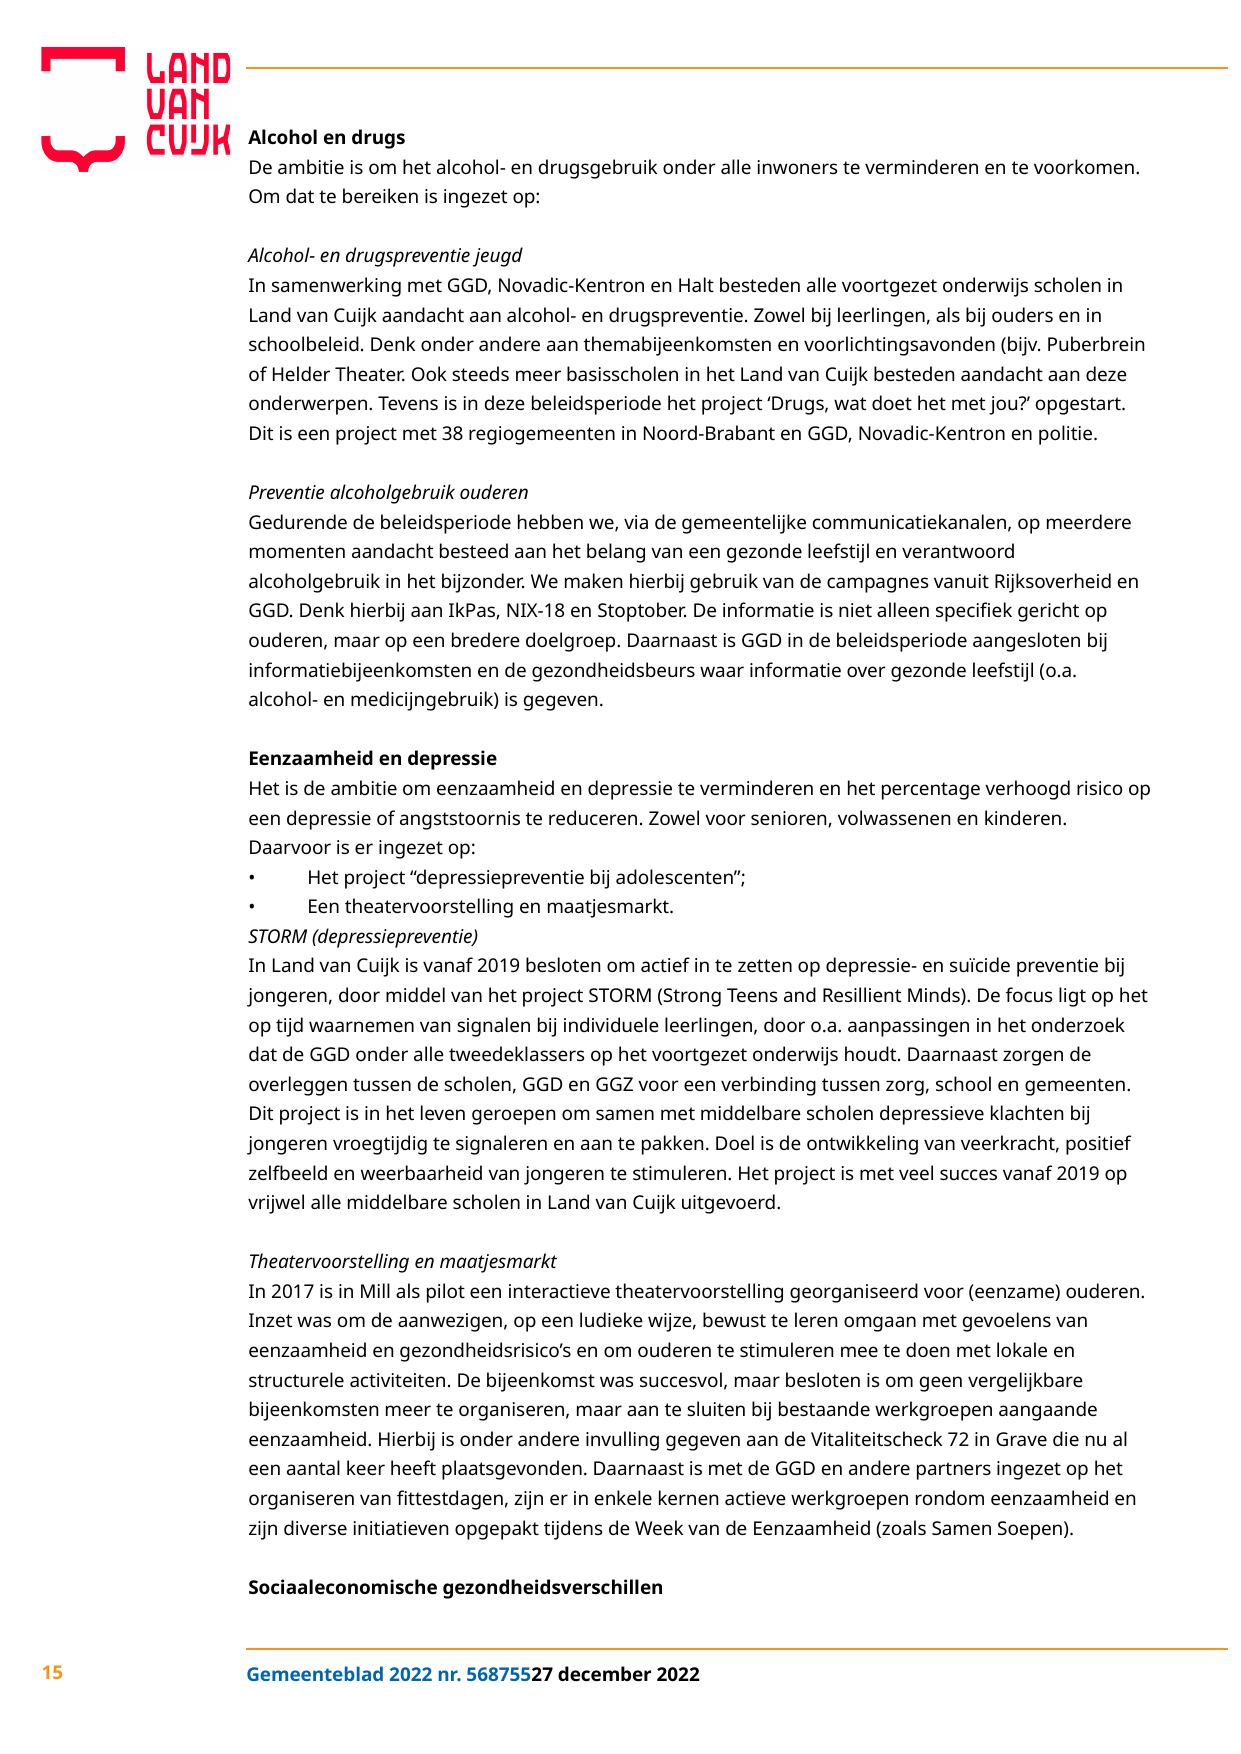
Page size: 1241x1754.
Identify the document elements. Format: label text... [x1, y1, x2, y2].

text Alcohol- en drugspreventie jeugd [248, 243, 1152, 268]
picture [41, 47, 231, 172]
text Eenzaamheid en depressie [248, 746, 1152, 771]
list Het project “depressiepreventie bij adolescenten”; [248, 864, 1152, 890]
text De ambitie is om het alcohol- en drugsgebruik onder alle inwoners te verminderen en te voorkomen. Om dat te bereiken is ingezet op: [248, 154, 1152, 209]
text STORM (depressiepreventie) [248, 923, 1152, 949]
text Het is de ambitie om eenzaamheid en depressie te verminderen en het percentage verhoogd risico op een depressie of angststoornis te reduceren. Zowel voor senioren, volwassenen en kinderen. Daarvoor is er ingezet op: [248, 775, 1152, 860]
text In 2017 is in Mill als pilot een interactieve theatervoorstelling georganiseerd voor (eenzame) ouderen. Inzet was om de aanwezigen, op een ludieke wijze, bewust te leren omgaan met gevoelens van eenzaamheid en gezondheidsrisico’s en om ouderen te stimuleren mee te doen met lokale en structurele activiteiten. De bijeenkomst was succesvol, maar besloten is om geen vergelijkbare bijeenkomsten meer te organiseren, maar aan te sluiten bij bestaande werkgroepen aangaande eenzaamheid. Hierbij is onder andere invulling gegeven aan de Vitaliteitscheck 72 in Grave die nu al een aantal keer heeft plaatsgevonden. Daarnaast is met de GGD en andere partners ingezet op het organiseren van fittestdagen, zijn er in enkele kernen actieve werkgroepen rondom eenzaamheid en zijn diverse initiatieven opgepakt tijdens de Week van de Eenzaamheid (zoals Samen Soepen). [248, 1278, 1152, 1541]
text In Land van Cuijk is vanaf 2019 besloten om actief in te zetten op depressie- en suïcide preventie bij jongeren, door middel van het project STORM (Strong Teens and Resillient Minds). De focus ligt op het op tijd waarnemen van signalen bij individuele leerlingen, door o.a. aanpassingen in het onderzoek dat de GGD onder alle tweedeklassers op het voortgezet onderwijs houdt. Daarnaast zorgen de overleggen tussen de scholen, GGD en GGZ voor een verbinding tussen zorg, school en gemeenten. Dit project is in het leven geroepen om samen met middelbare scholen depressieve klachten bij jongeren vroegtijdig te signaleren en aan te pakken. Doel is de ontwikkeling van veerkracht, positief zelfbeeld en weerbaarheid van jongeren te stimuleren. Het project is met veel succes vanaf 2019 op vrijwel alle middelbare scholen in Land van Cuijk uitgevoerd. [248, 953, 1152, 1215]
text Theatervoorstelling en maatjesmarkt [248, 1248, 1152, 1274]
text Alcohol en drugs [248, 124, 1152, 150]
text In samenwerking met GGD, Novadic-Kentron en Halt besteden alle voortgezet onderwijs scholen in Land van Cuijk aandacht aan alcohol- en drugspreventie. Zowel bij leerlingen, als bij ouders en in schoolbeleid. Denk onder andere aan themabijeenkomsten en voorlichtingsavonden (bijv. Puberbrein of Helder Theater. Ook steeds meer basisscholen in het Land van Cuijk besteden aandacht aan deze onderwerpen. Tevens is in deze beleidsperiode het project ‘Drugs, wat doet het met jou?’ opgestart. Dit is een project met 38 regiogemeenten in Noord-Brabant en GGD, Novadic-Kentron en politie. [248, 272, 1152, 446]
list Een theatervoorstelling en maatjesmarkt. [248, 893, 1152, 919]
text Gedurende de beleidsperiode hebben we, via de gemeentelijke communicatiekanalen, op meerdere momenten aandacht besteed aan het belang van een gezonde leefstijl en verantwoord alcoholgebruik in het bijzonder. We maken hierbij gebruik van de campagnes vanuit Rijksoverheid en GGD. Denk hierbij aan IkPas, NIX-18 en Stoptober. De informatie is niet alleen specifiek gericht op ouderen, maar op een bredere doelgroep. Daarnaast is GGD in de beleidsperiode aangesloten bij informatiebijeenkomsten en de gezondheidsbeurs waar informatie over gezonde leefstijl (o.a. alcohol- en medicijngebruik) is gegeven. [248, 509, 1152, 712]
text Sociaaleconomische gezondheidsverschillen [248, 1574, 1152, 1600]
text Preventie alcoholgebruik ouderen [248, 479, 1152, 505]
